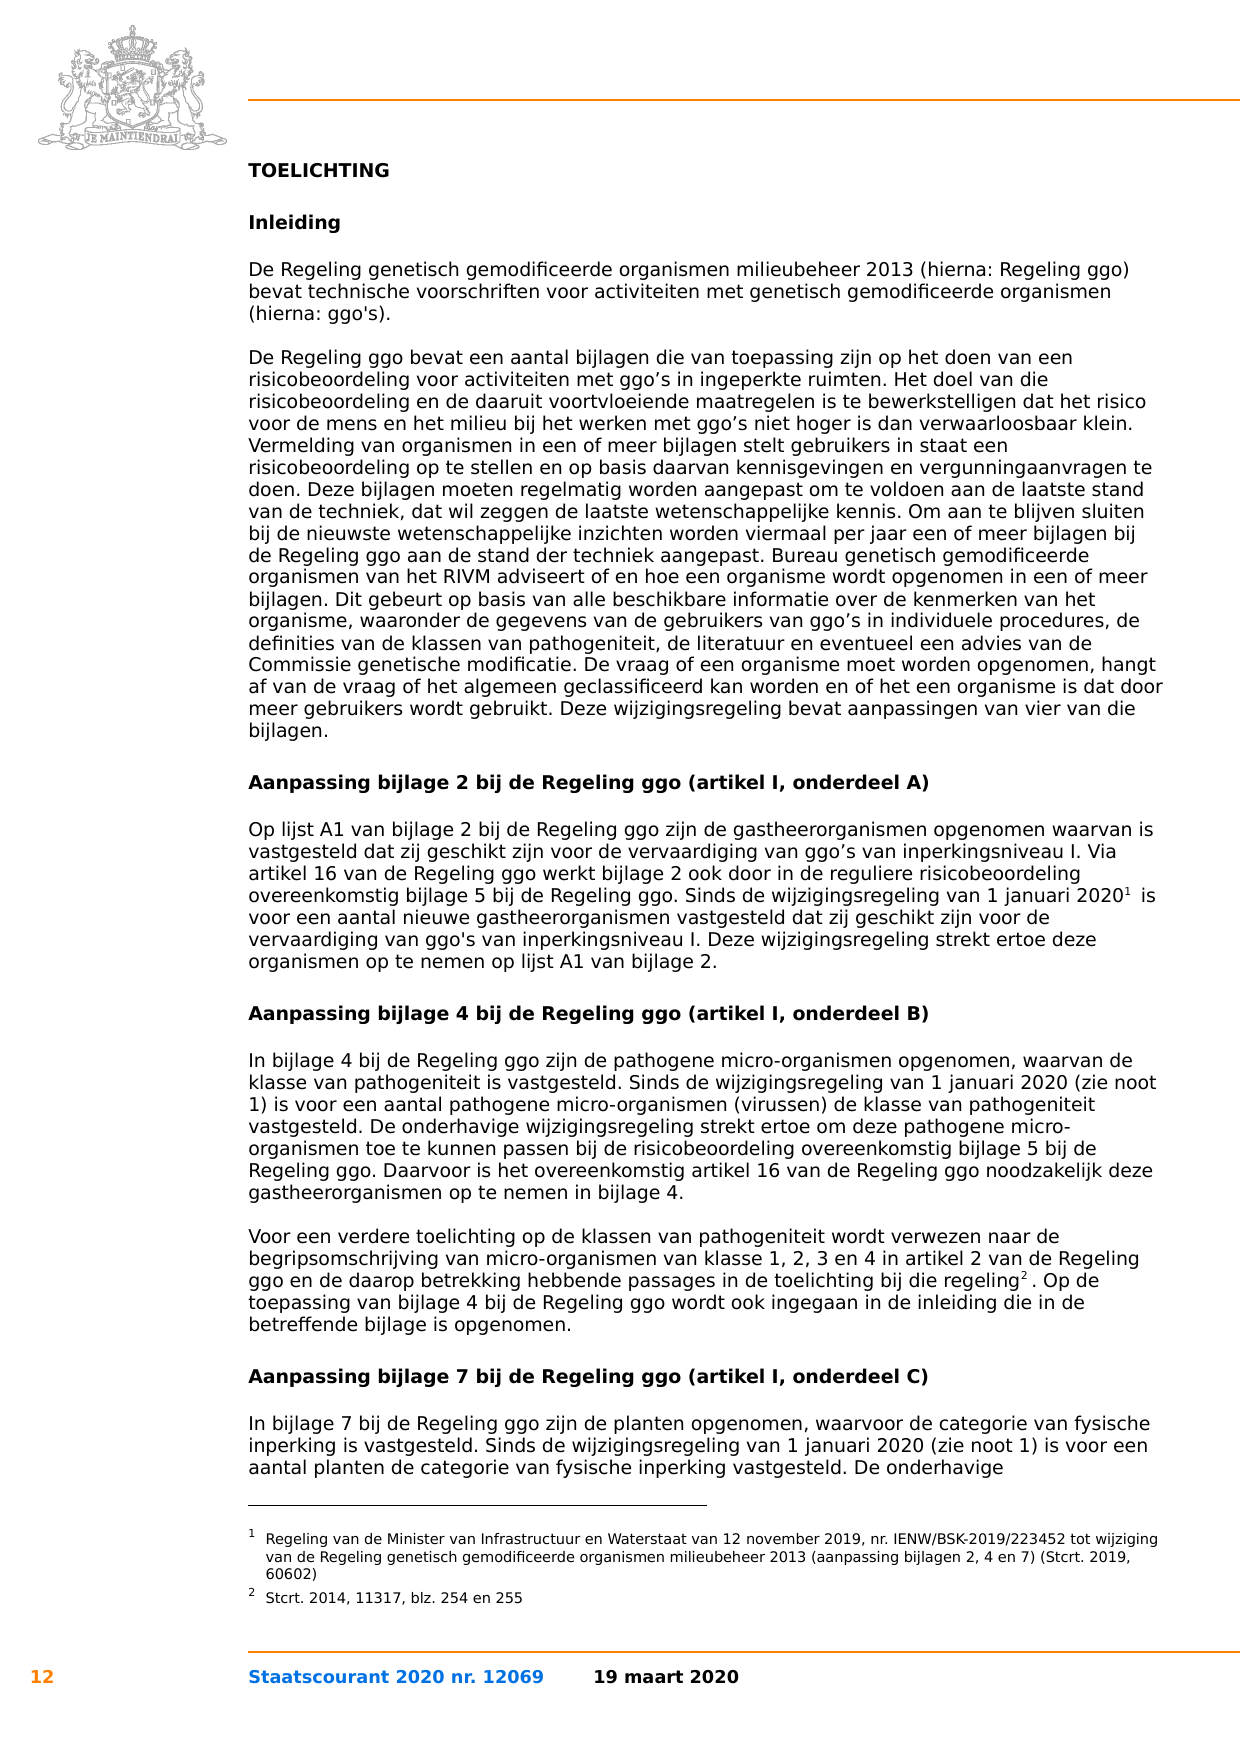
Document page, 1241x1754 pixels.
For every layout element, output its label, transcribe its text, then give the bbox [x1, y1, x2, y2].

text De Regeling genetisch gemodificeerde organismen milieubeheer 2013 (hierna: Regeling ggo) bevat technische voorschriften voor activiteiten met genetisch gemodificeerde organismen (hierna: ggo's). [248, 259, 1163, 325]
subtitle Aanpassing bijlage 4 bij de Regeling ggo (artikel I, onderdeel B) [248, 1003, 1163, 1025]
text Voor een verdere toelichting op de klassen van pathogeniteit wordt verwezen naar de begripsomschrijving van micro-organismen van klasse 1, 2, 3 en 4 in artikel 2 van de Regeling ggo en de daarop betrekking hebbende passages in de toelichting bij die regeling. Op de toepassing van bijlage 4 bij de Regeling ggo wordt ook ingegaan in de inleiding die in de betreffende bijlage is opgenomen. [248, 1226, 1163, 1336]
text Regeling van de Minister van Infrastructuur en Waterstaat van 12 november 2019, nr. IENW/BSK-2019/223452 tot wijziging van de Regeling genetisch gemodificeerde organismen milieubeheer 2013 (aanpassing bijlagen 2, 4 en 7) (Stcrt. 2019, 60602) [248, 1527, 1163, 1583]
subtitle Aanpassing bijlage 7 bij de Regeling ggo (artikel I, onderdeel C) [248, 1366, 1163, 1388]
subtitle Inleiding [248, 212, 1163, 234]
picture [38, 25, 227, 150]
subtitle TOELICHTING [248, 160, 1163, 182]
text In bijlage 7 bij de Regeling ggo zijn de planten opgenomen, waarvoor de categorie van fysische inperking is vastgesteld. Sinds de wijzigingsregeling van 1 januari 2020 (zie noot 1) is voor een aantal planten de categorie van fysische inperking vastgesteld. De onderhavige [248, 1413, 1163, 1479]
text Stcrt. 2014, 11317, blz. 254 en 255 [248, 1586, 1163, 1608]
text Op lijst A1 van bijlage 2 bij de Regeling ggo zijn de gastheerorganismen opgenomen waarvan is vastgesteld dat zij geschikt zijn voor de vervaardiging van ggo’s van inperkingsniveau I. Via artikel 16 van de Regeling ggo werkt bijlage 2 ook door in de reguliere risicobeoordeling overeenkomstig bijlage 5 bij de Regeling ggo. Sinds de wijzigingsregeling van 1 januari 2020 is voor een aantal nieuwe gastheerorganismen vastgesteld dat zij geschikt zijn voor de vervaardiging van ggo's van inperkingsniveau I. Deze wijzigingsregeling strekt ertoe deze organismen op te nemen op lijst A1 van bijlage 2. [248, 819, 1163, 973]
text De Regeling ggo bevat een aantal bijlagen die van toepassing zijn op het doen van een risicobeoordeling voor activiteiten met ggo’s in ingeperkte ruimten. Het doel van die risicobeoordeling en de daaruit voortvloeiende maatregelen is te bewerkstelligen dat het risico voor de mens en het milieu bij het werken met ggo’s niet hoger is dan verwaarloosbaar klein. Vermelding van organismen in een of meer bijlagen stelt gebruikers in staat een risicobeoordeling op te stellen en op basis daarvan kennisgevingen en vergunningaanvragen te doen. Deze bijlagen moeten regelmatig worden aangepast om te voldoen aan de laatste stand van de techniek, dat wil zeggen de laatste wetenschappelijke kennis. Om aan te blijven sluiten bij de nieuwste wetenschappelijke inzichten worden viermaal per jaar een of meer bijlagen bij de Regeling ggo aan de stand der techniek aangepast. Bureau genetisch gemodificeerde organismen van het RIVM adviseert of en hoe een organisme wordt opgenomen in een of meer bijlagen. Dit gebeurt op basis van alle beschikbare informatie over de kenmerken van het organisme, waaronder de gegevens van de gebruikers van ggo’s in individuele procedures, de definities van de klassen van pathogeniteit, de literatuur en eventueel een advies van de Commissie genetische modificatie. De vraag of een organisme moet worden opgenomen, hangt af van de vraag of het algemeen geclassificeerd kan worden en of het een organisme is dat door meer gebruikers wordt gebruikt. Deze wijzigingsregeling bevat aanpassingen van vier van die bijlagen. [248, 347, 1163, 742]
text In bijlage 4 bij de Regeling ggo zijn de pathogene micro-organismen opgenomen, waarvan de klasse van pathogeniteit is vastgesteld. Sinds de wijzigingsregeling van 1 januari 2020 (zie noot 1) is voor een aantal pathogene micro-organismen (virussen) de klasse van pathogeniteit vastgesteld. De onderhavige wijzigingsregeling strekt ertoe om deze pathogene micro-organismen toe te kunnen passen bij de risicobeoordeling overeenkomstig bijlage 5 bij de Regeling ggo. Daarvoor is het overeenkomstig artikel 16 van de Regeling ggo noodzakelijk deze gastheerorganismen op te nemen in bijlage 4. [248, 1050, 1163, 1204]
subtitle Aanpassing bijlage 2 bij de Regeling ggo (artikel I, onderdeel A) [248, 772, 1163, 794]
